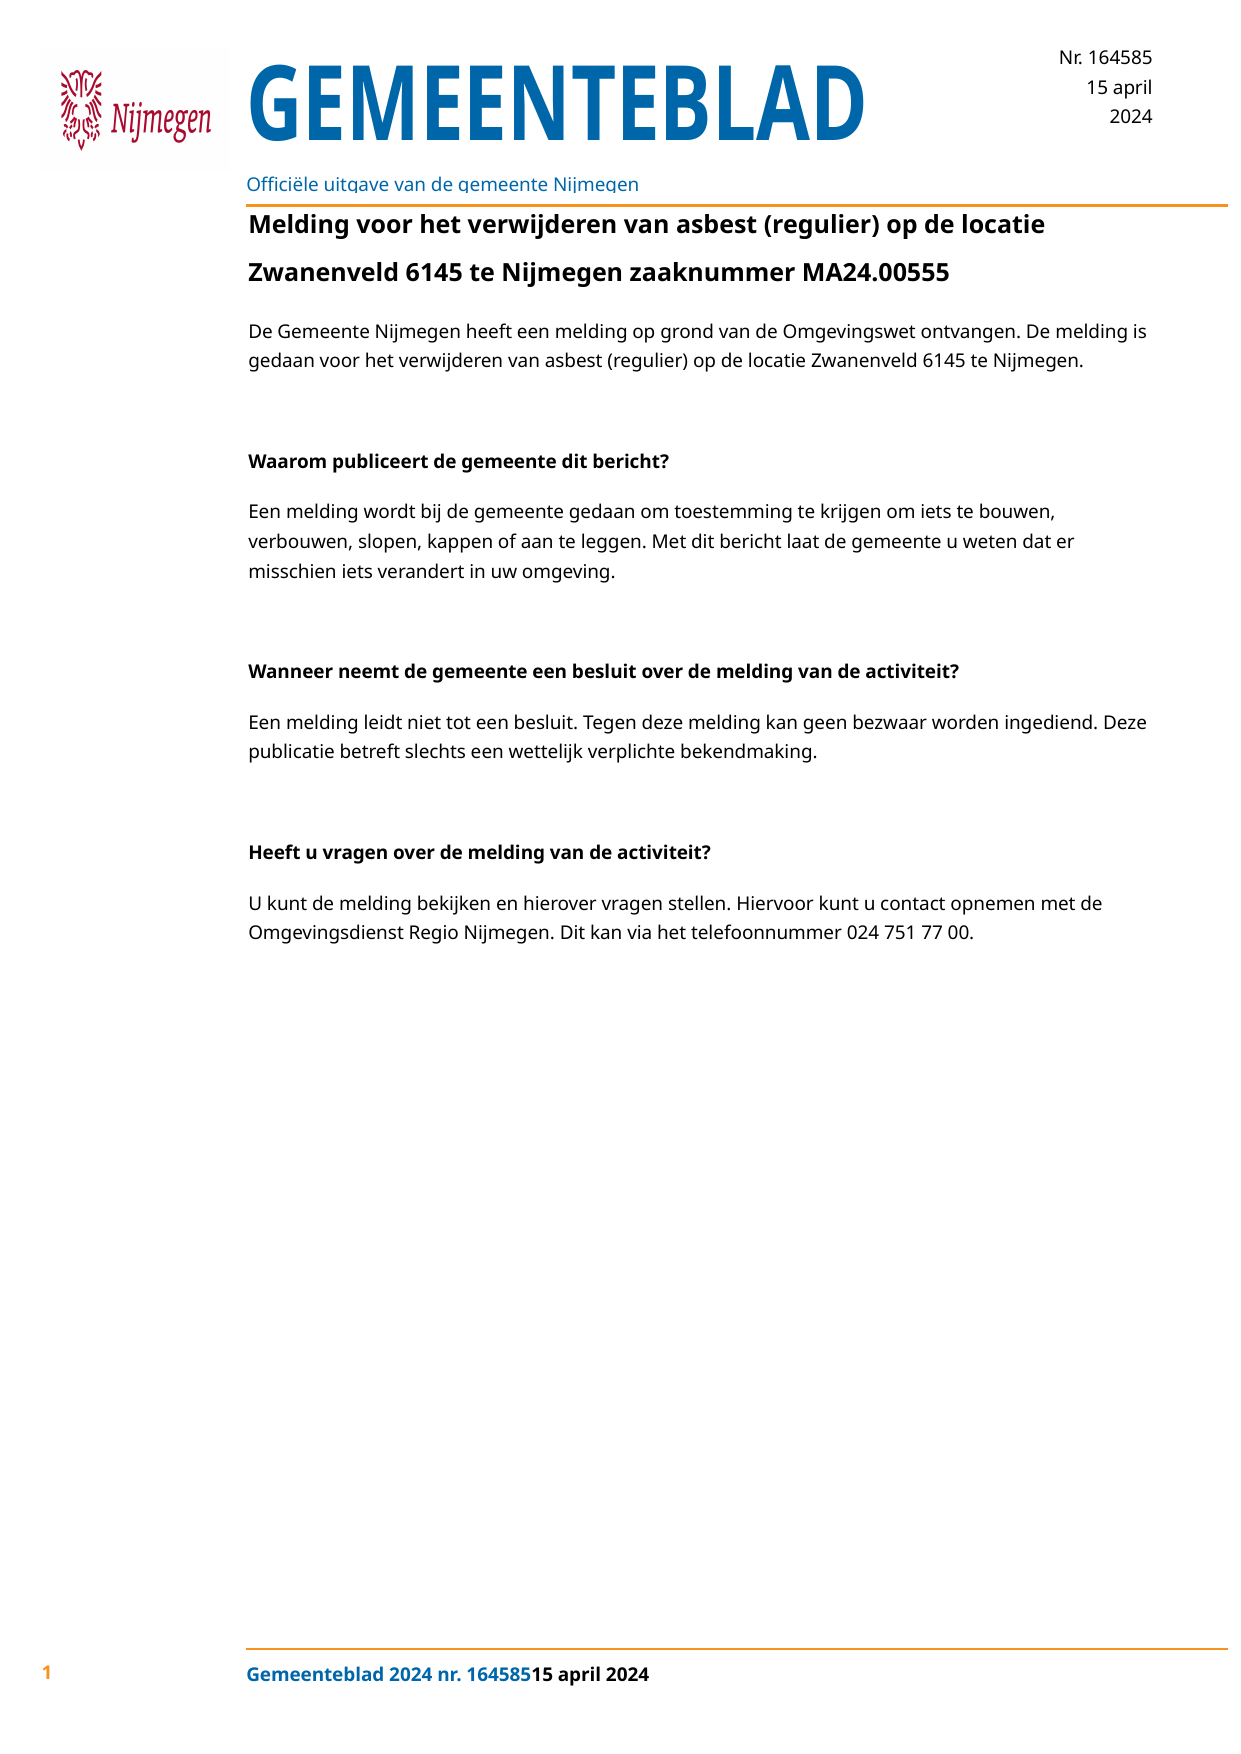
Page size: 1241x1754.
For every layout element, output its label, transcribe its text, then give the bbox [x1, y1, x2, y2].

text De Gemeente Nijmegen heeft een melding op grond van de Omgevingswet ontvangen. De melding is gedaan voor het verwijderen van asbest (regulier) op de locatie Zwanenveld 6145 te Nijmegen. [248, 318, 1152, 373]
text Een melding leidt niet tot een besluit. Tegen deze melding kan geen bezwaar worden ingediend. Deze publicatie betreft slechts een wettelijk verplichte bekendmaking. [248, 709, 1152, 764]
text Een melding wordt bij de gemeente gedaan om toestemming te krijgen om iets te bouwen, verbouwen, slopen, kappen of aan te leggen. Met dit bericht laat de gemeente u weten dat er misschien iets verandert in uw omgeving. [248, 499, 1152, 584]
text Heeft u vragen over de melding van de activiteit? [248, 839, 1152, 865]
text Melding voor het verwijderen van asbest (regulier) op de locatie Zwanenveld 6145 te Nijmegen zaaknummer MA24.00555 [248, 207, 1152, 288]
text U kunt de melding bekijken en hierover vragen stellen. Hiervoor kunt u contact opnemen met de Omgevingsdienst Regio Nijmegen. Dit kan via het telefoonnummer 024 751 77 00. [248, 890, 1152, 945]
text Wanneer neemt de gemeente een besluit over de melding van de activiteit? [248, 659, 1152, 684]
text Waarom publiceert de gemeente dit bericht? [248, 448, 1152, 474]
picture [41, 47, 231, 172]
